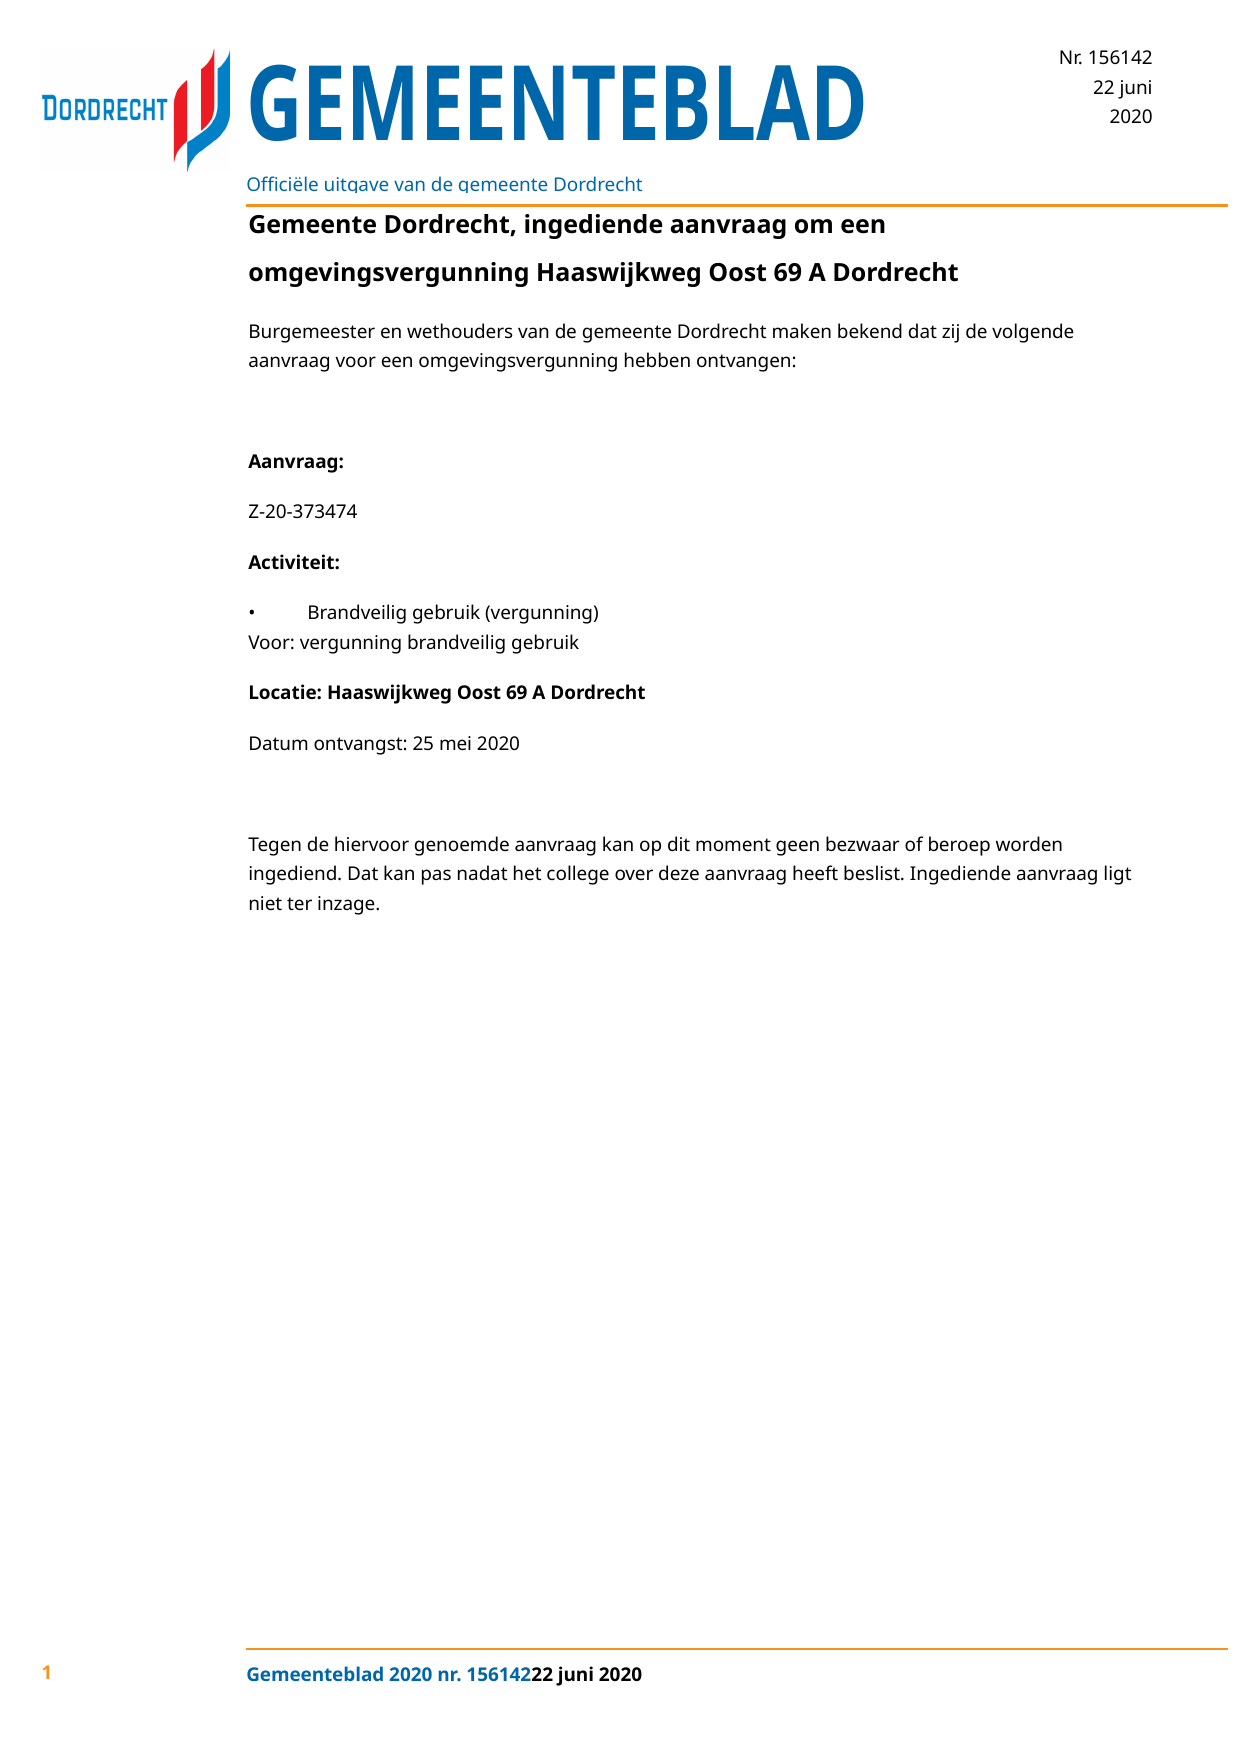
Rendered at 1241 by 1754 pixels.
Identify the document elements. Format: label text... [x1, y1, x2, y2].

text Activiteit: [248, 549, 1152, 575]
text Aanvraag: [248, 448, 1152, 474]
text Gemeente Dordrecht, ingediende aanvraag om een omgevingsvergunning Haaswijkweg Oost 69 A Dordrecht [248, 207, 1152, 288]
text Burgemeester en wethouders van de gemeente Dordrecht maken bekend dat zij de volgende aanvraag voor een omgevingsvergunning hebben ontvangen: [248, 318, 1152, 373]
text Tegen de hiervoor genoemde aanvraag kan op dit moment geen bezwaar of beroep worden ingediend. Dat kan pas nadat het college over deze aanvraag heeft beslist. Ingediende aanvraag ligt niet ter inzage. [248, 831, 1152, 916]
picture [41, 47, 231, 172]
text Voor: vergunning brandveilig gebruik [248, 629, 1152, 655]
text Datum ontvangst: 25 mei 2020 [248, 730, 1152, 756]
text Z-20-373474 [248, 499, 1152, 524]
text Locatie: Haaswijkweg Oost 69 A Dordrecht [248, 679, 1152, 705]
list Brandveilig gebruik (vergunning) [248, 599, 1152, 625]
